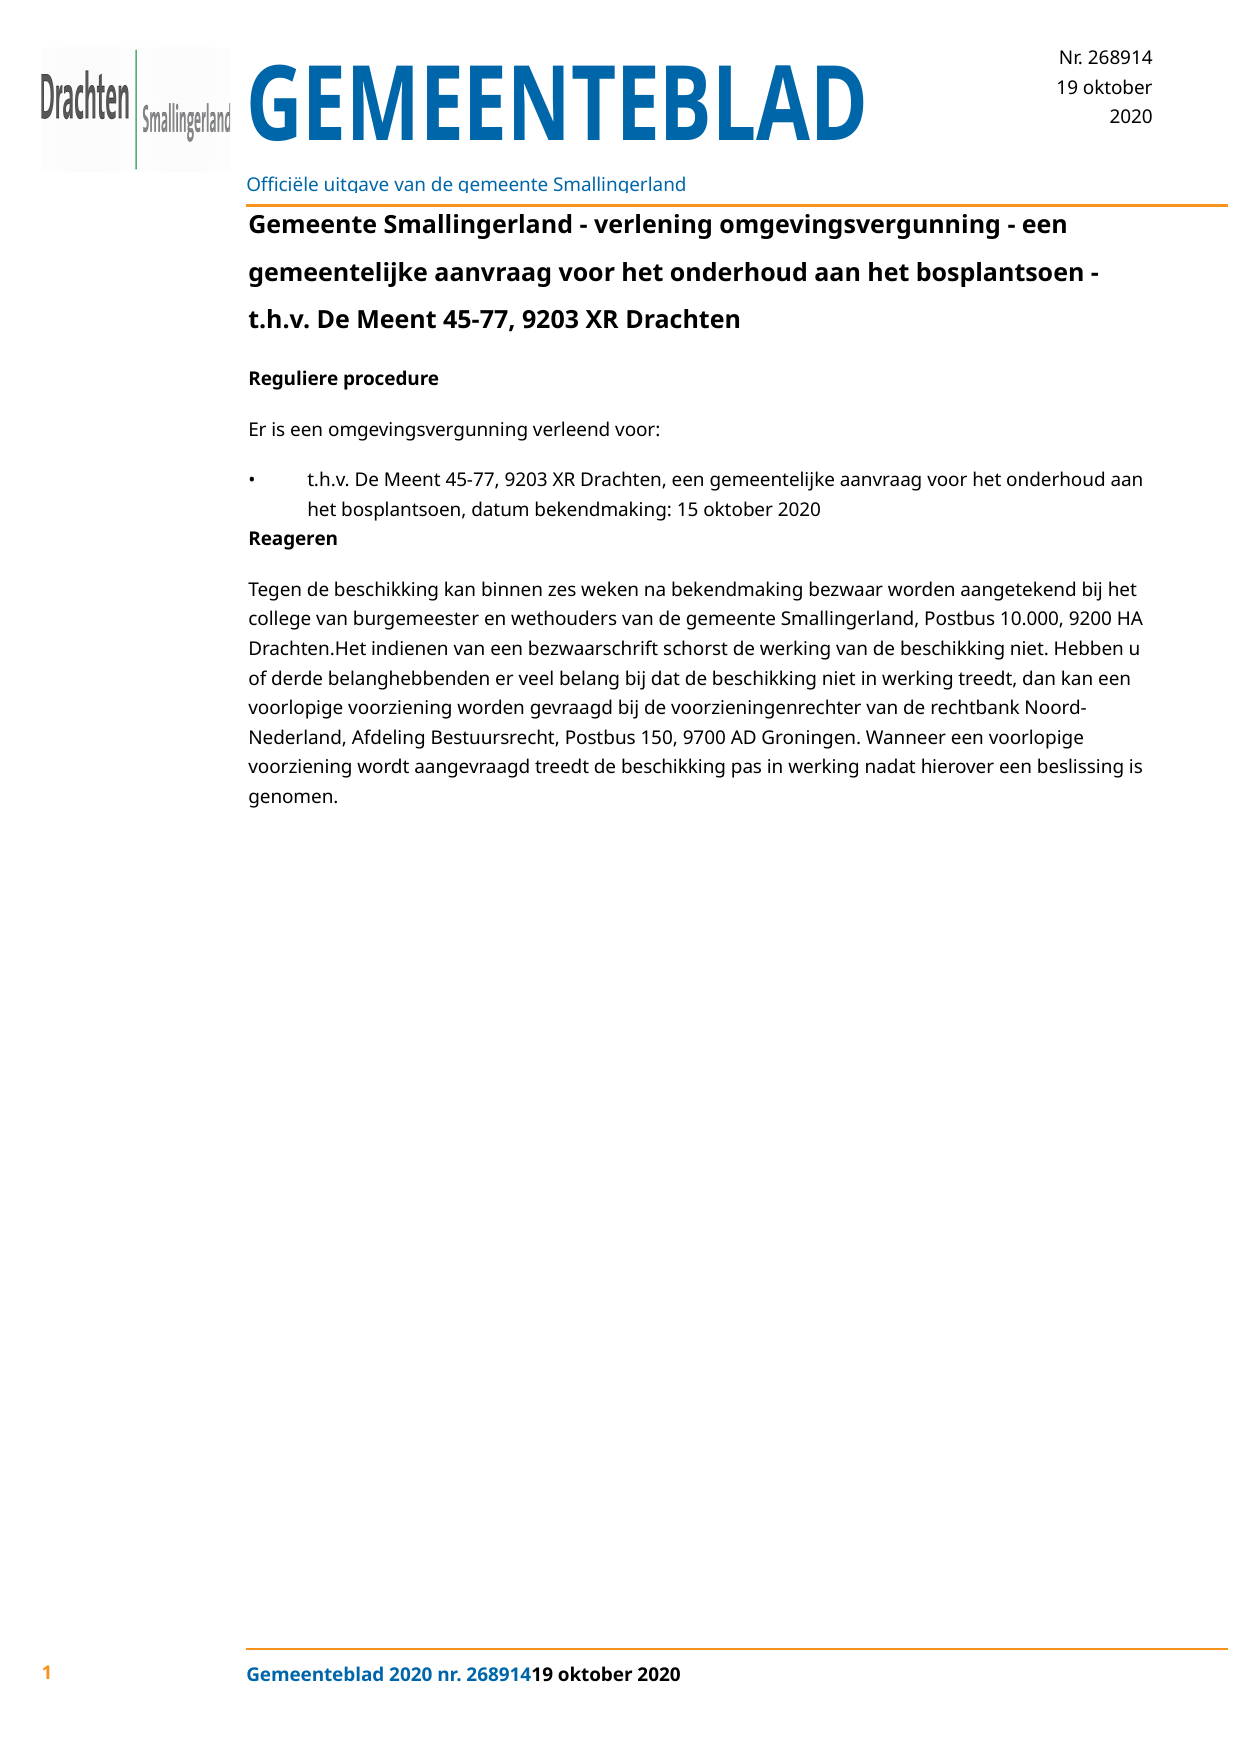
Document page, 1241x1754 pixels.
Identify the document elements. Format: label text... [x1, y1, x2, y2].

list t.h.v. De Meent 45-77, 9203 XR Drachten, een gemeentelijke aanvraag voor het onderhoud aan het bosplantsoen, datum bekendmaking: 15 oktober 2020 [248, 466, 1152, 522]
text Reguliere procedure [248, 366, 1152, 391]
text Tegen de beschikking kan binnen zes weken na bekendmaking bezwaar worden aangetekend bij het college van burgemeester en wethouders van de gemeente Smallingerland, Postbus 10.000, 9200 HA Drachten.Het indienen van een bezwaarschrift schorst de werking van de beschikking niet. Hebben u of derde belanghebbenden er veel belang bij dat de beschikking niet in werking treedt, dan kan een voorlopige voorziening worden gevraagd bij de voorzieningenrechter van de rechtbank Noord-Nederland, Afdeling Bestuursrecht, Postbus 150, 9700 AD Groningen. Wanneer een voorlopige voorziening wordt aangevraagd treedt de beschikking pas in werking nadat hierover een beslissing is genomen. [248, 576, 1152, 809]
text Gemeente Smallingerland - verlening omgevingsvergunning - een gemeentelijke aanvraag voor het onderhoud aan het bosplantsoen - t.h.v. De Meent 45-77, 9203 XR Drachten [248, 207, 1152, 336]
text Er is een omgevingsvergunning verleend voor: [248, 416, 1152, 442]
picture [41, 47, 231, 172]
text Reageren [248, 526, 1152, 551]
